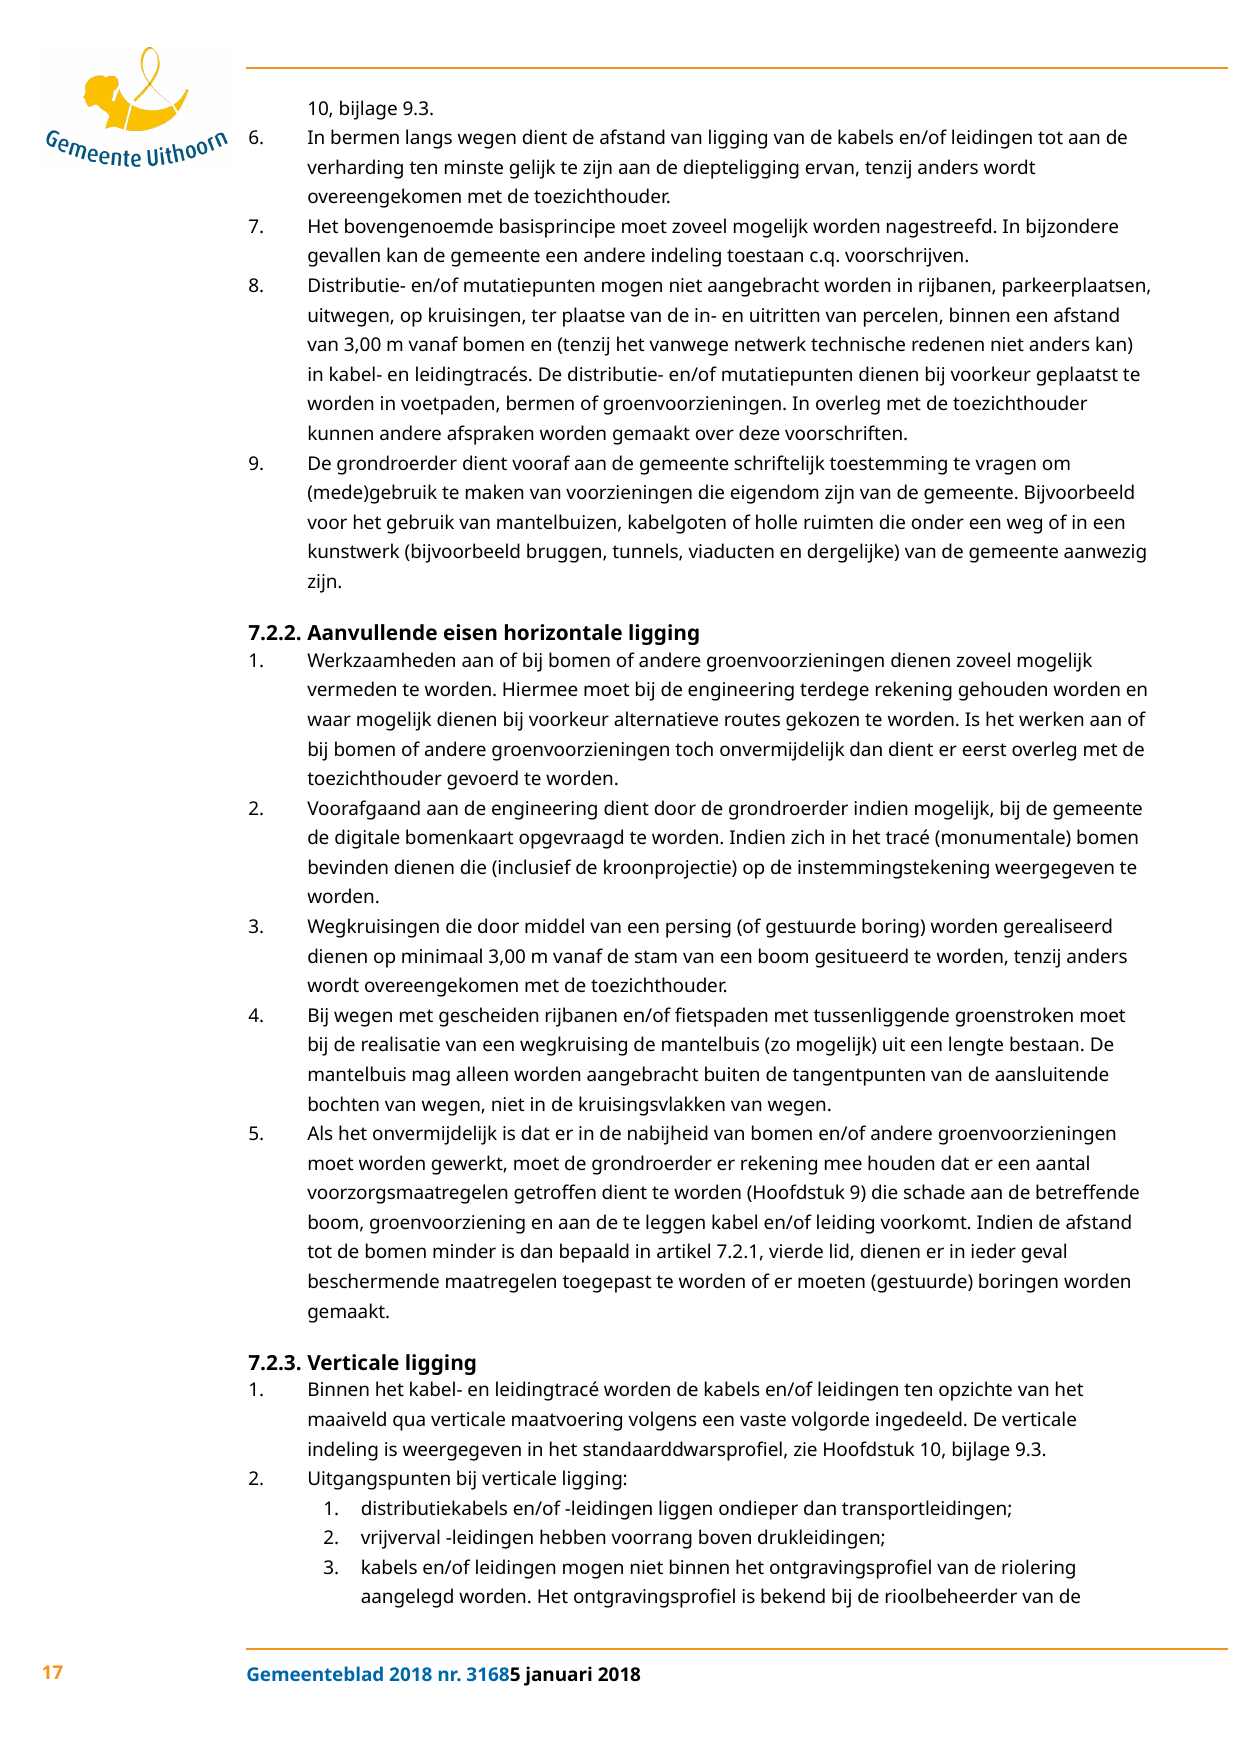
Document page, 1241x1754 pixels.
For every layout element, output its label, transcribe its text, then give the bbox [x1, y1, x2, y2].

list vrijverval -leidingen hebben voorrang boven drukleidingen; [323, 1524, 1152, 1550]
list De grondroerder dient vooraf aan de gemeente schriftelijk toestemming te vragen om (mede)gebruik te maken van voorzieningen die eigendom zijn van de gemeente. Bijvoorbeeld voor het gebruik van mantelbuizen, kabelgoten of holle ruimten die onder een weg of in een kunstwerk (bijvoorbeeld bruggen, tunnels, viaducten en dergelijke) van de gemeente aanwezig zijn. [248, 450, 1152, 594]
list Het bovengenoemde basisprincipe moet zoveel mogelijk worden nagestreefd. In bijzondere gevallen kan de gemeente een andere indeling toestaan c.q. voorschrijven. [248, 213, 1152, 268]
list Voorafgaand aan de engineering dient door de grondroerder indien mogelijk, bij de gemeente de digitale bomenkaart opgevraagd te worden. Indien zich in het tracé (monumentale) bomen bevinden dienen die (inclusief de kroonprojectie) op de instemmingstekening weergegeven te worden. [248, 795, 1152, 909]
list Bij wegen met gescheiden rijbanen en/of fietspaden met tussenliggende groenstroken moet bij de realisatie van een wegkruising de mantelbuis (zo mogelijk) uit een lengte bestaan. De mantelbuis mag alleen worden aangebracht buiten de tangentpunten van de aansluitende bochten van wegen, niet in de kruisingsvlakken van wegen. [248, 1002, 1152, 1116]
list Werkzaamheden aan of bij bomen of andere groenvoorzieningen dienen zoveel mogelijk vermeden te worden. Hiermee moet bij de engineering terdege rekening gehouden worden en waar mogelijk dienen bij voorkeur alternatieve routes gekozen te worden. Is het werken aan of bij bomen of andere groenvoorzieningen toch onvermijdelijk dan dient er eerst overleg met de toezichthouder gevoerd te worden. [248, 647, 1152, 791]
list 10, bijlage 9.3. [248, 95, 1152, 121]
list kabels en/of leidingen mogen niet binnen het ontgravingsprofiel van de riolering aangelegd worden. Het ontgravingsprofiel is bekend bij de rioolbeheerder van de [323, 1554, 1152, 1609]
list Als het onvermijdelijk is dat er in de nabijheid van bomen en/of andere groenvoorzieningen moet worden gewerkt, moet de grondroerder er rekening mee houden dat er een aantal voorzorgsmaatregelen getroffen dient te worden (Hoofdstuk 9) die schade aan de betreffende boom, groenvoorziening en aan de te leggen kabel en/of leiding voorkomt. Indien de afstand tot de bomen minder is dan bepaald in artikel 7.2.1, vierde lid, dienen er in ieder geval beschermende maatregelen toegepast te worden of er moeten (gestuurde) boringen worden gemaakt. [248, 1120, 1152, 1323]
text 7.2.3. Verticale ligging [248, 1348, 1152, 1377]
list Distributie- en/of mutatiepunten mogen niet aangebracht worden in rijbanen, parkeerplaatsen, uitwegen, op kruisingen, ter plaatse van de in- en uitritten van percelen, binnen een afstand van 3,00 m vanaf bomen en (tenzij het vanwege netwerk technische redenen niet anders kan) in kabel- en leidingtracés. De distributie- en/of mutatiepunten dienen bij voorkeur geplaatst te worden in voetpaden, bermen of groenvoorzieningen. In overleg met de toezichthouder kunnen andere afspraken worden gemaakt over deze voorschriften. [248, 272, 1152, 446]
picture [41, 47, 231, 172]
list Uitgangspunten bij verticale ligging: [248, 1465, 1152, 1491]
list Binnen het kabel- en leidingtracé worden de kabels en/of leidingen ten opzichte van het maaiveld qua verticale maatvoering volgens een vaste volgorde ingedeeld. De verticale indeling is weergegeven in het standaarddwarsprofiel, zie Hoofdstuk 10, bijlage 9.3. [248, 1377, 1152, 1462]
list In bermen langs wegen dient de afstand van ligging van de kabels en/of leidingen tot aan de verharding ten minste gelijk te zijn aan de diepteligging ervan, tenzij anders wordt overeengekomen met de toezichthouder. [248, 124, 1152, 209]
list Wegkruisingen die door middel van een persing (of gestuurde boring) worden gerealiseerd dienen op minimaal 3,00 m vanaf de stam van een boom gesitueerd te worden, tenzij anders wordt overeengekomen met de toezichthouder. [248, 913, 1152, 998]
list distributiekabels en/of -leidingen liggen ondieper dan transportleidingen; [323, 1495, 1152, 1521]
text 7.2.2. Aanvullende eisen horizontale ligging [248, 618, 1152, 647]
